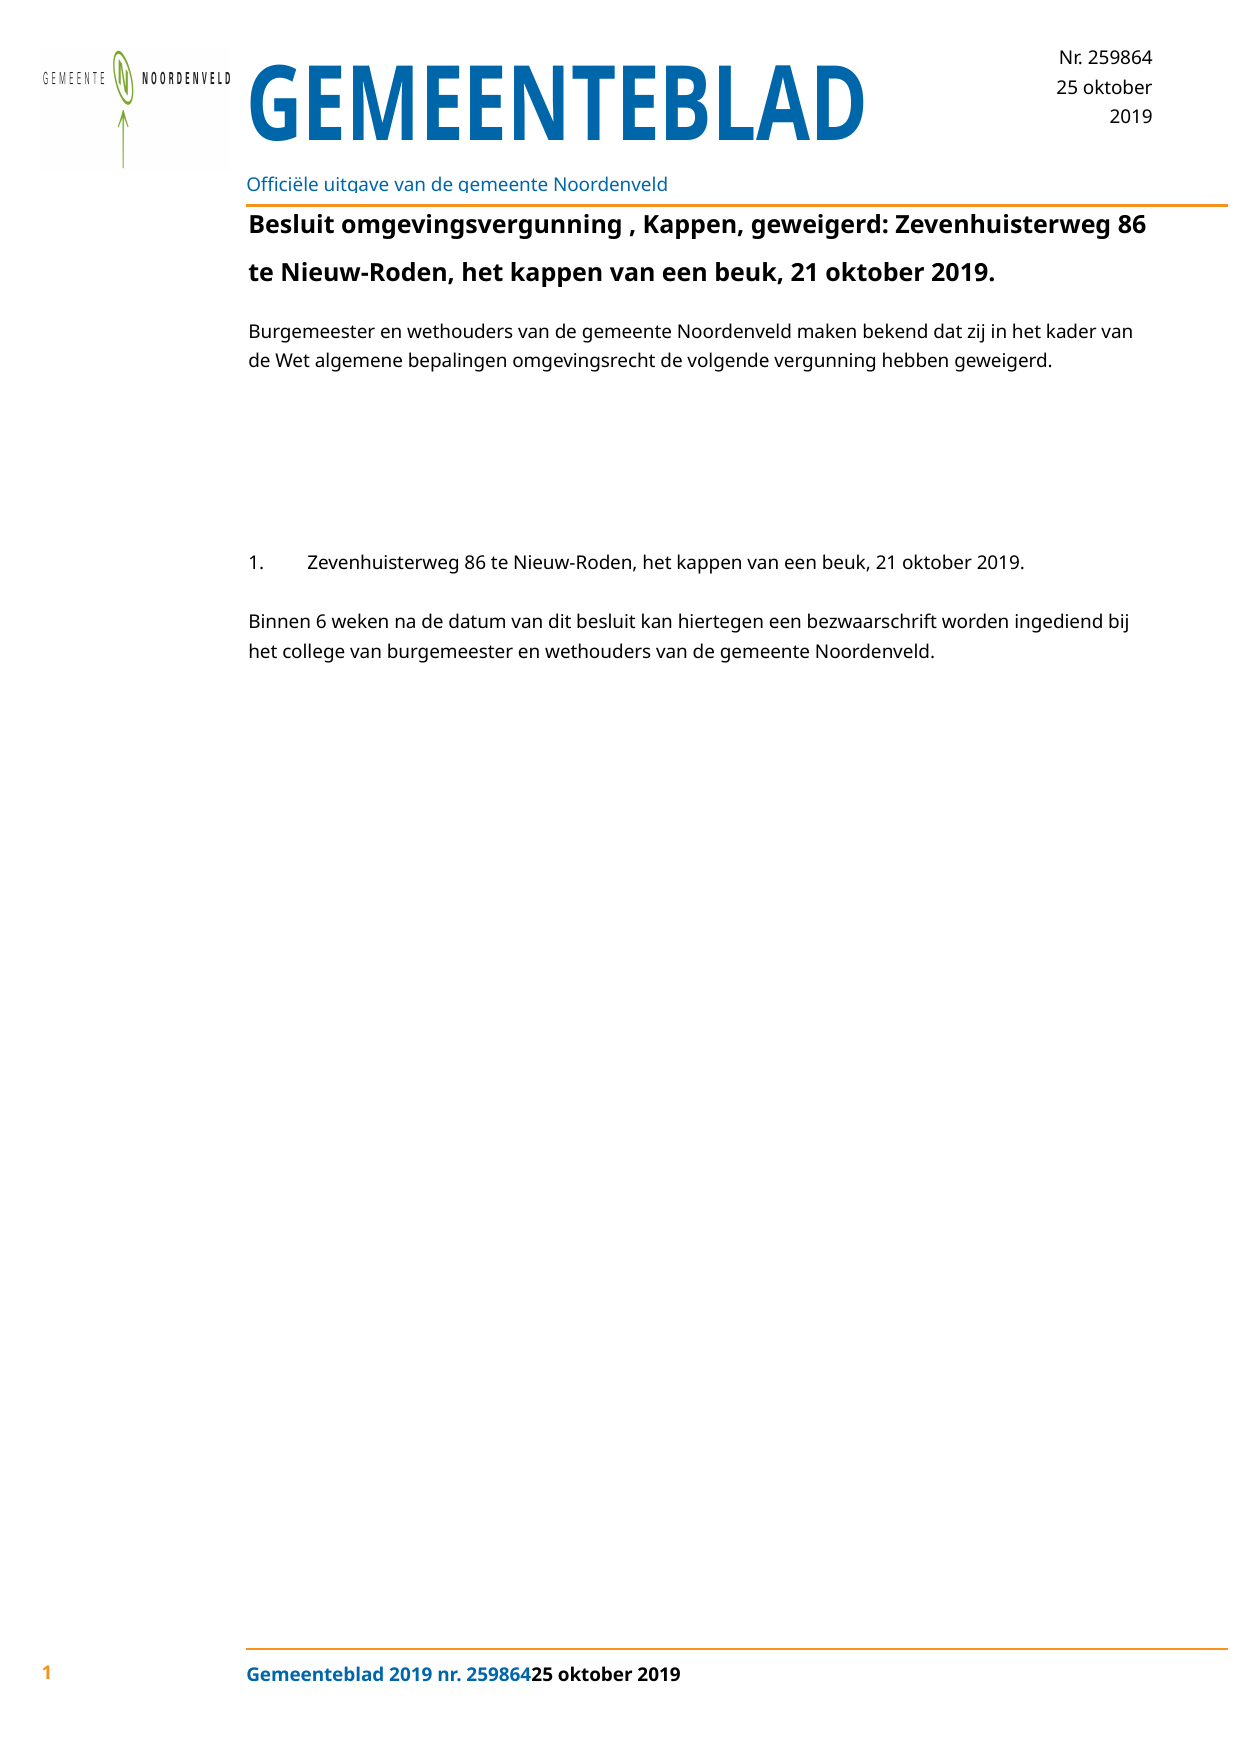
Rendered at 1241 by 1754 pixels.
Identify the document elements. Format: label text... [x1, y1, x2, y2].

list Zevenhuisterweg 86 te Nieuw-Roden, het kappen van een beuk, 21 oktober 2019. [248, 549, 1152, 575]
picture [41, 47, 231, 172]
text Burgemeester en wethouders van de gemeente Noordenveld maken bekend dat zij in het kader van de Wet algemene bepalingen omgevingsrecht de volgende vergunning hebben geweigerd. [248, 318, 1152, 373]
text Binnen 6 weken na de datum van dit besluit kan hiertegen een bezwaarschrift worden ingediend bij het college van burgemeester en wethouders van de gemeente Noordenveld. [248, 608, 1152, 664]
text Besluit omgevingsvergunning , Kappen, geweigerd: Zevenhuisterweg 86 te Nieuw-Roden, het kappen van een beuk, 21 oktober 2019. [248, 207, 1152, 288]
